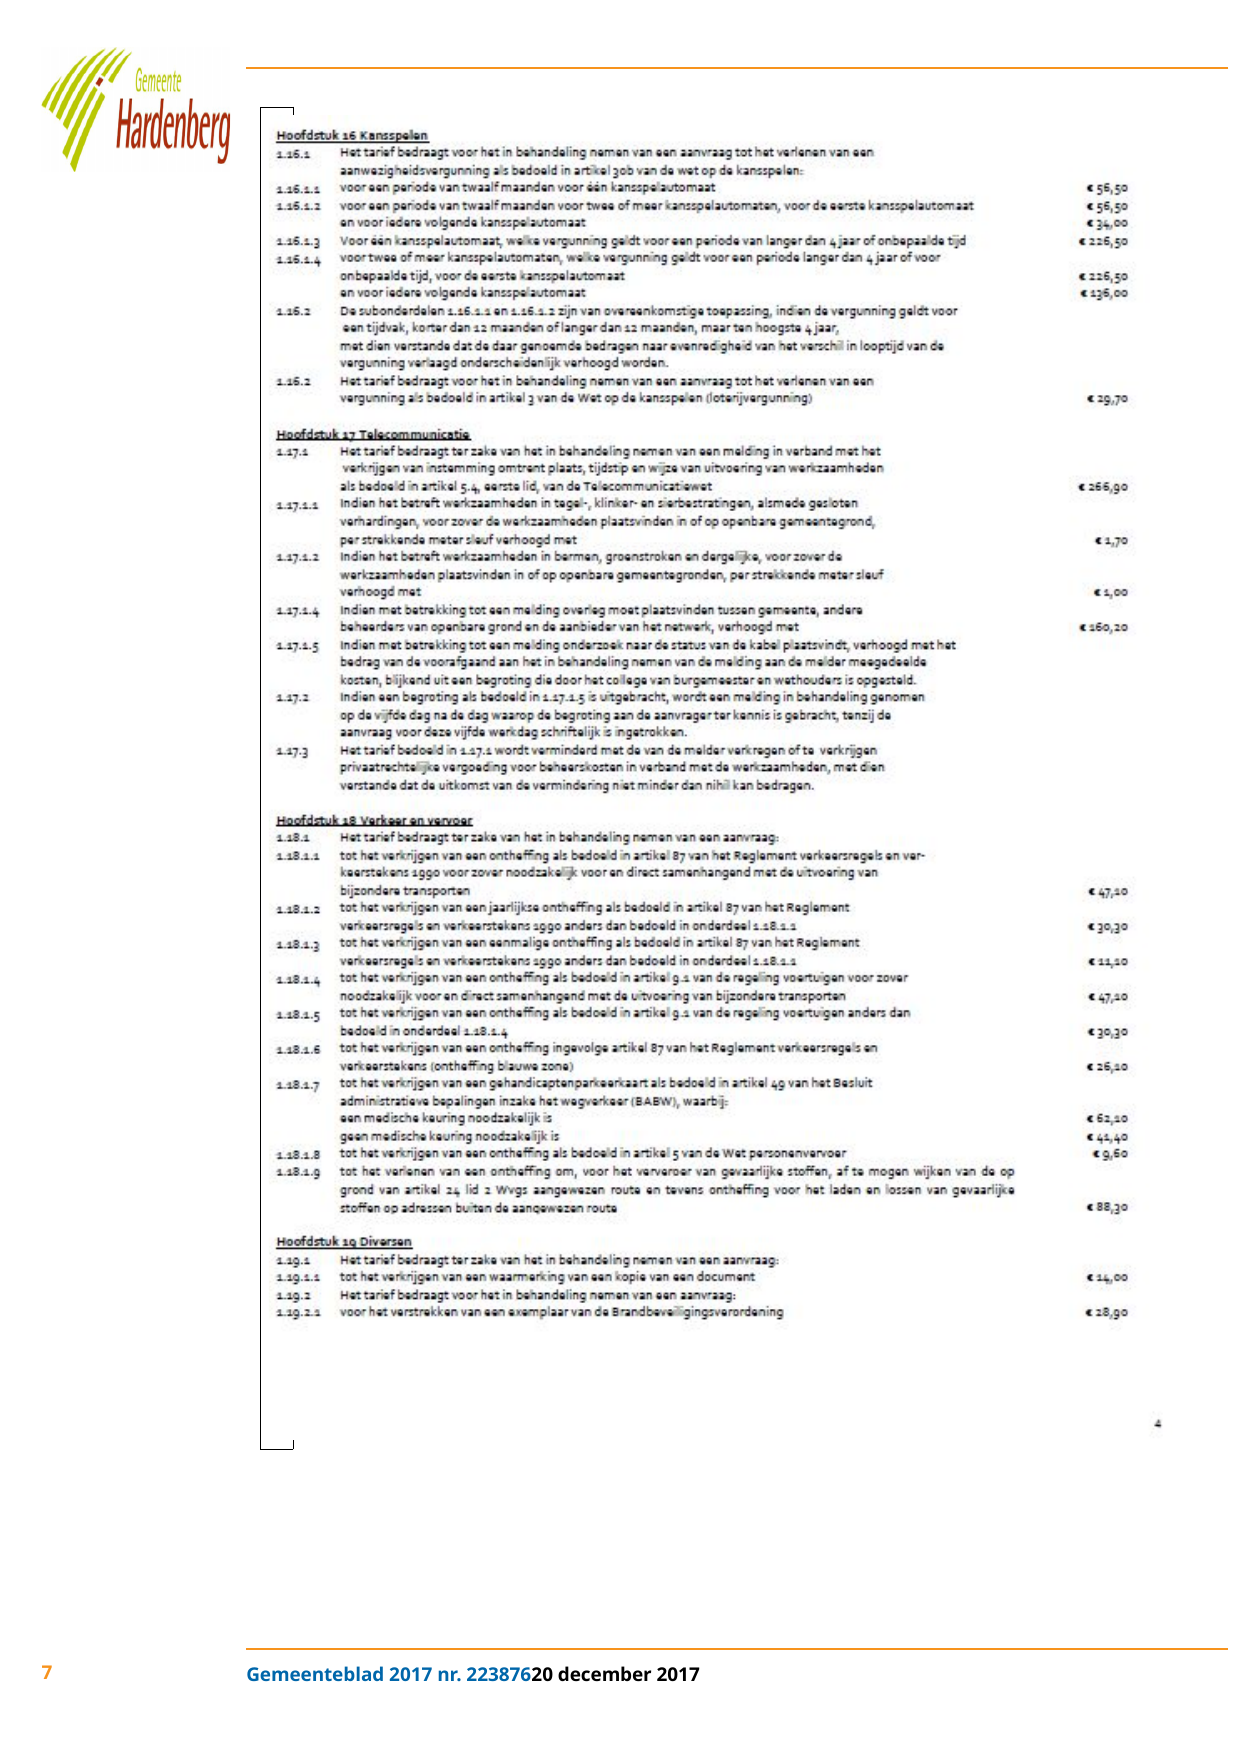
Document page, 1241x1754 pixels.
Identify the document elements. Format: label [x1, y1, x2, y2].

picture [41, 47, 231, 172]
picture [268, 115, 1173, 1440]
